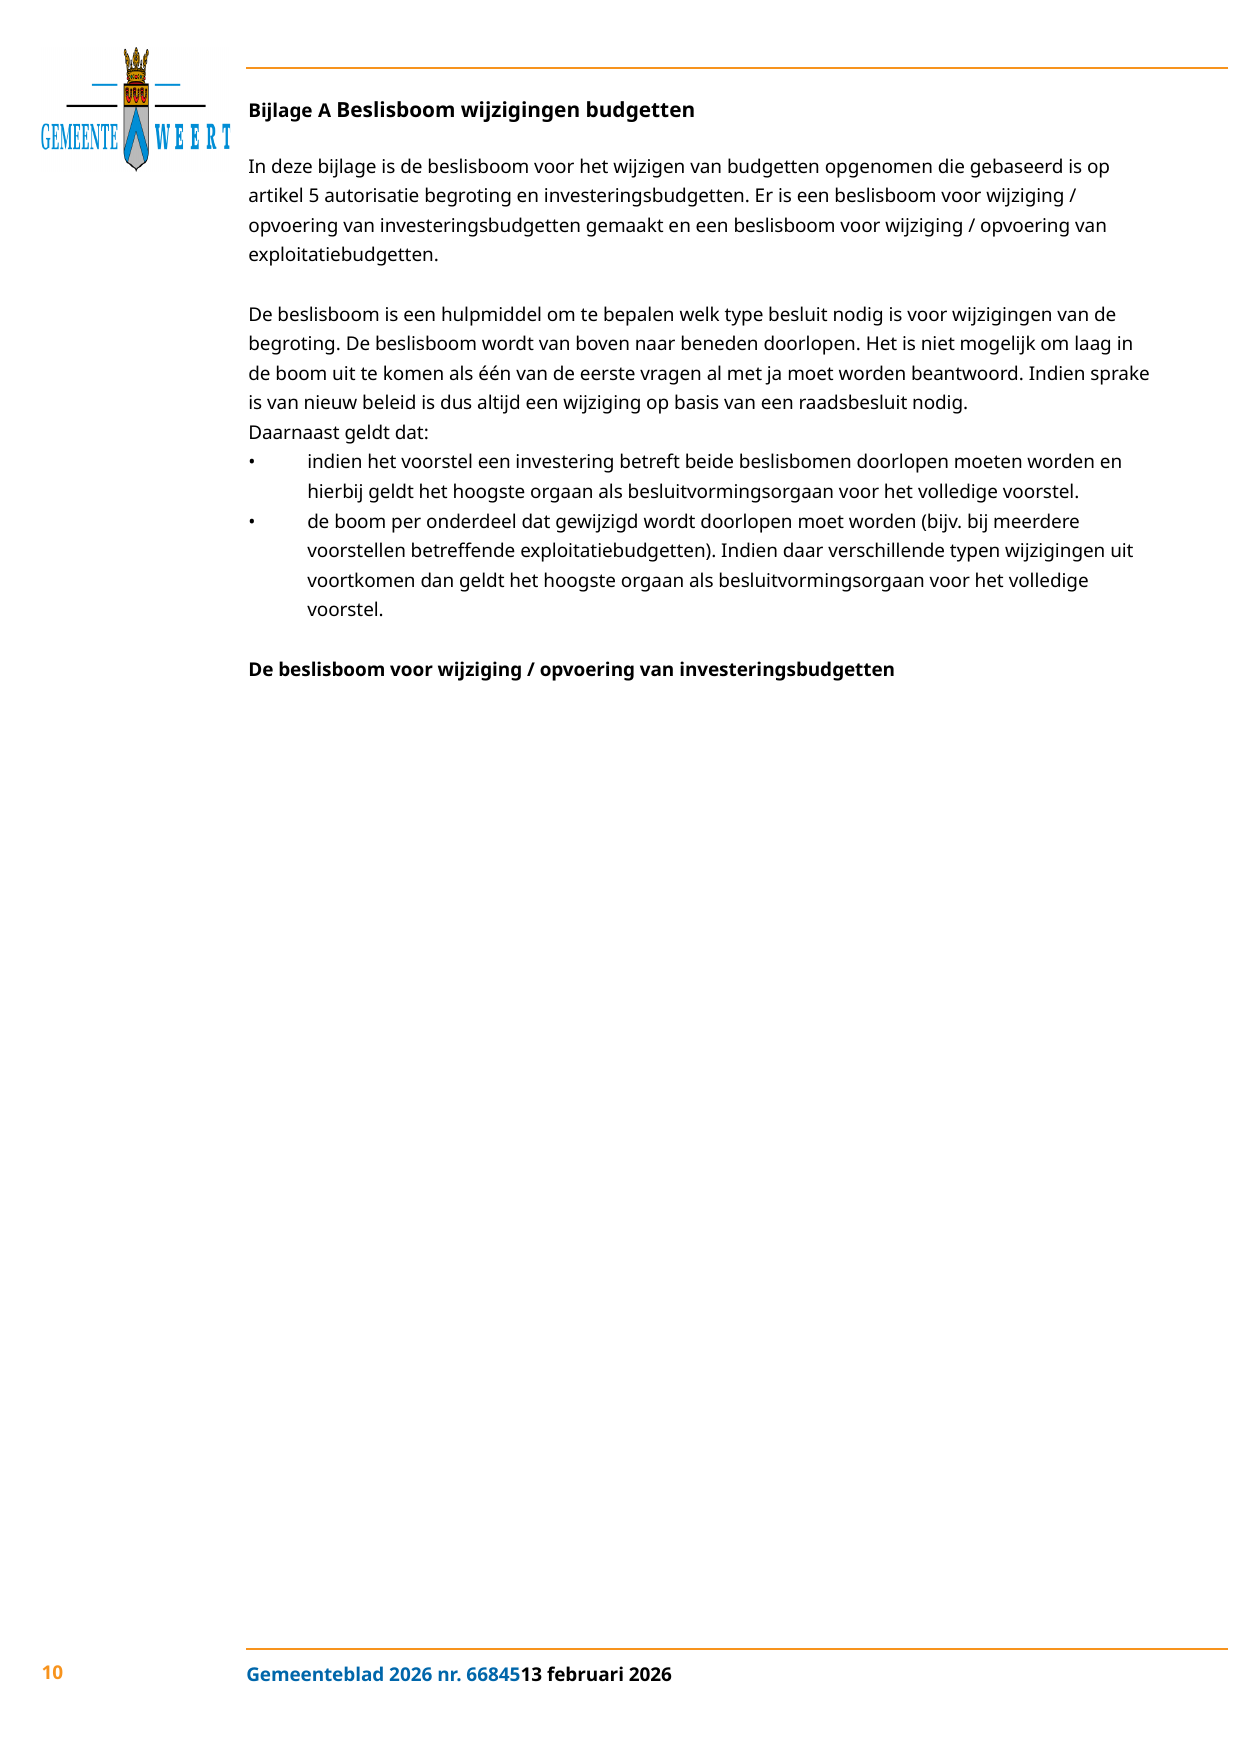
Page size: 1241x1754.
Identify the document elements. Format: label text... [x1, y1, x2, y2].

text Daarnaast geldt dat: [248, 419, 1152, 445]
text In deze bijlage is de beslisboom voor het wijzigen van budgetten opgenomen die gebaseerd is op artikel 5 autorisatie begroting en investeringsbudgetten. Er is een beslisboom voor wijziging / opvoering van investeringsbudgetten gemaakt en een beslisboom voor wijziging / opvoering van exploitatiebudgetten. [248, 153, 1152, 267]
picture [41, 47, 231, 172]
text De beslisboom voor wijziging / opvoering van investeringsbudgetten [248, 656, 1152, 682]
text Bijlage A Beslisboom wijzigingen budgetten [248, 95, 1152, 123]
text De beslisboom is een hulpmiddel om te bepalen welk type besluit nodig is voor wijzigingen van de begroting. De beslisboom wordt van boven naar beneden doorlopen. Het is niet mogelijk om laag in de boom uit te komen als één van de eerste vragen al met ja moet worden beantwoord. Indien sprake is van nieuw beleid is dus altijd een wijziging op basis van een raadsbesluit nodig. [248, 301, 1152, 415]
list indien het voorstel een investering betreft beide beslisbomen doorlopen moeten worden en hierbij geldt het hoogste orgaan als besluitvormingsorgaan voor het volledige voorstel. [248, 449, 1152, 504]
list de boom per onderdeel dat gewijzigd wordt doorlopen moet worden (bijv. bij meerdere voorstellen betreffende exploitatiebudgetten). Indien daar verschillende typen wijzigingen uit voortkomen dan geldt het hoogste orgaan als besluitvormingsorgaan voor het volledige voorstel. [248, 508, 1152, 622]
